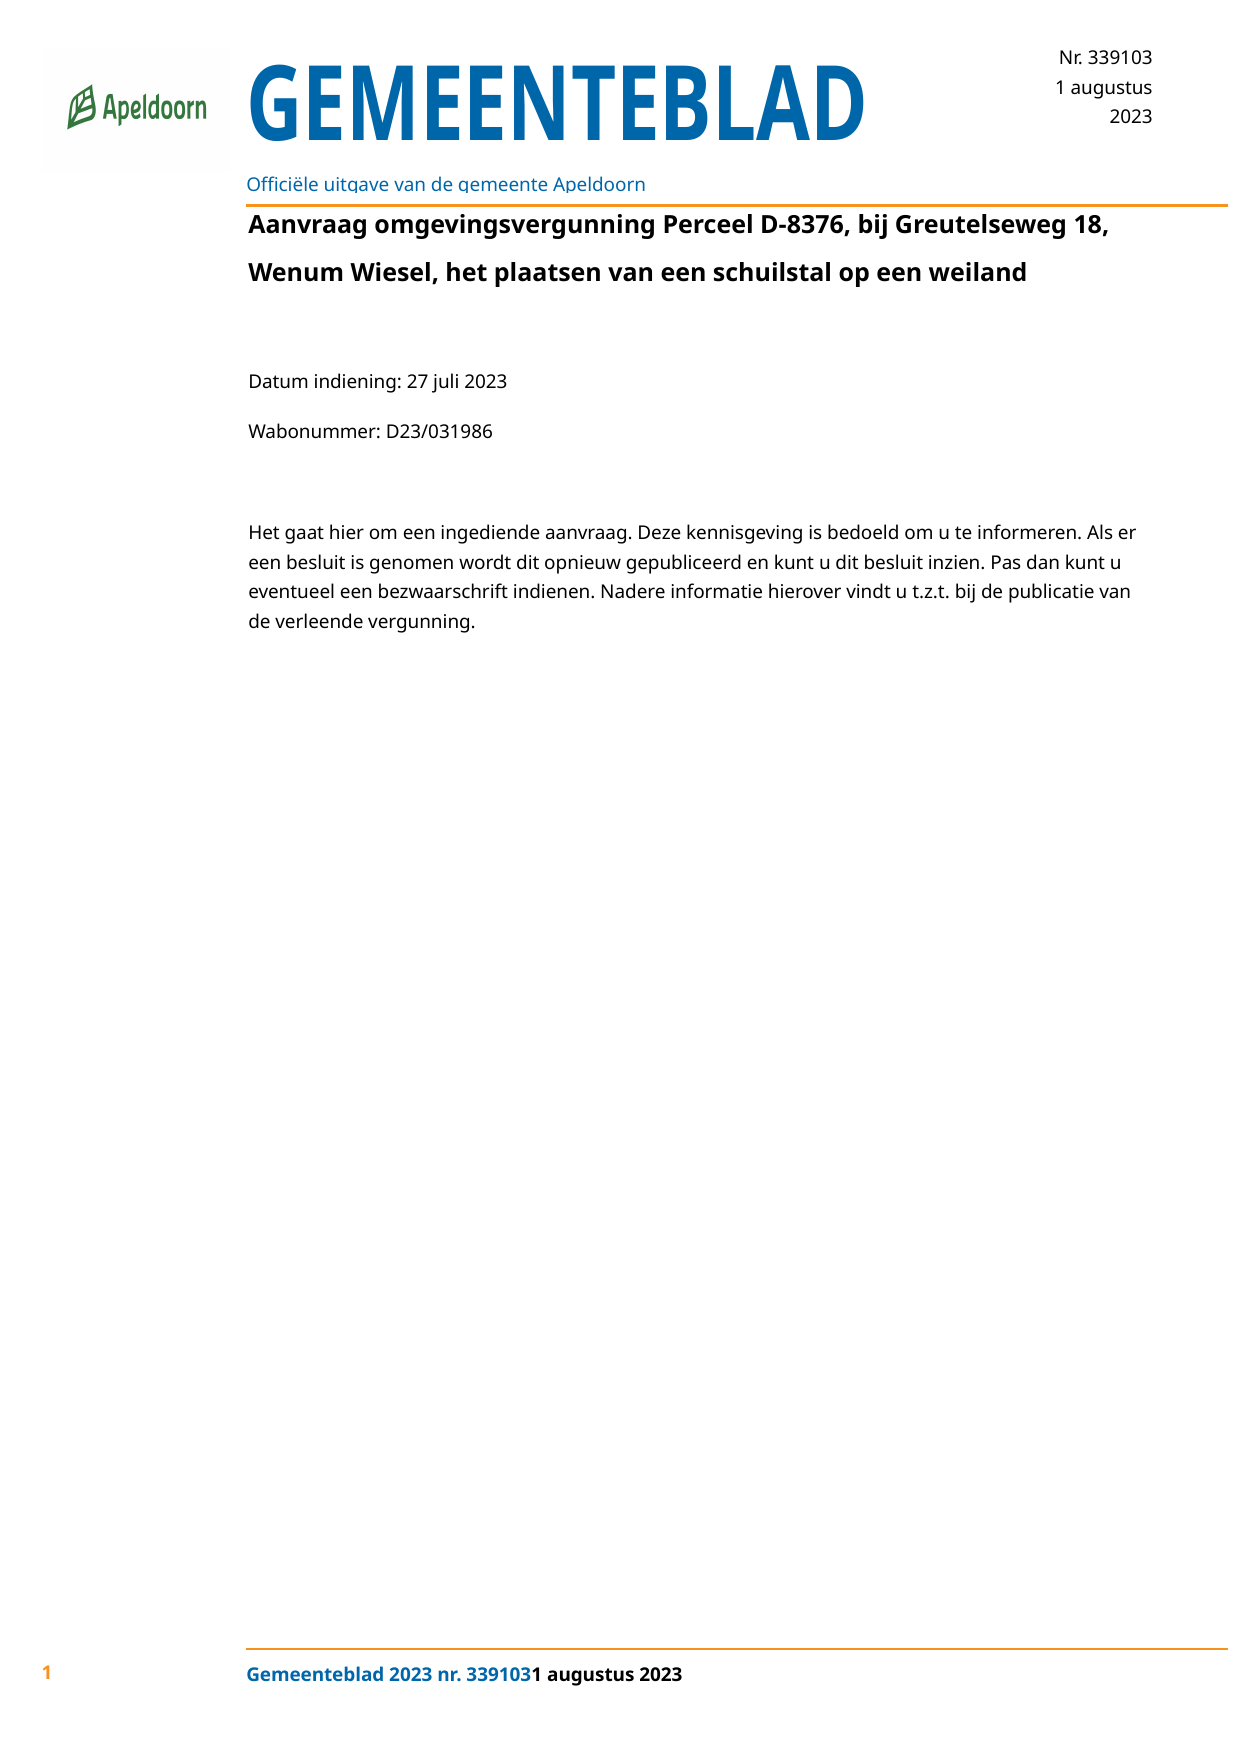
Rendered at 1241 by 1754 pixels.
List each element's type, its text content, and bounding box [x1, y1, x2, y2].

text Aanvraag omgevingsvergunning Perceel D-8376, bij Greutelseweg 18, Wenum Wiesel, het plaatsen van een schuilstal op een weiland [248, 207, 1152, 288]
picture [41, 47, 231, 172]
text Wabonummer: D23/031986 [248, 419, 1152, 444]
text Het gaat hier om een ingediende aanvraag. Deze kennisgeving is bedoeld om u te informeren. Als er een besluit is genomen wordt dit opnieuw gepubliceerd en kunt u dit besluit inzien. Pas dan kunt u eventueel een bezwaarschrift indienen. Nadere informatie hierover vindt u t.z.t. bij de publicatie van de verleende vergunning. [248, 519, 1152, 634]
text Datum indiening: 27 juli 2023 [248, 368, 1152, 394]
